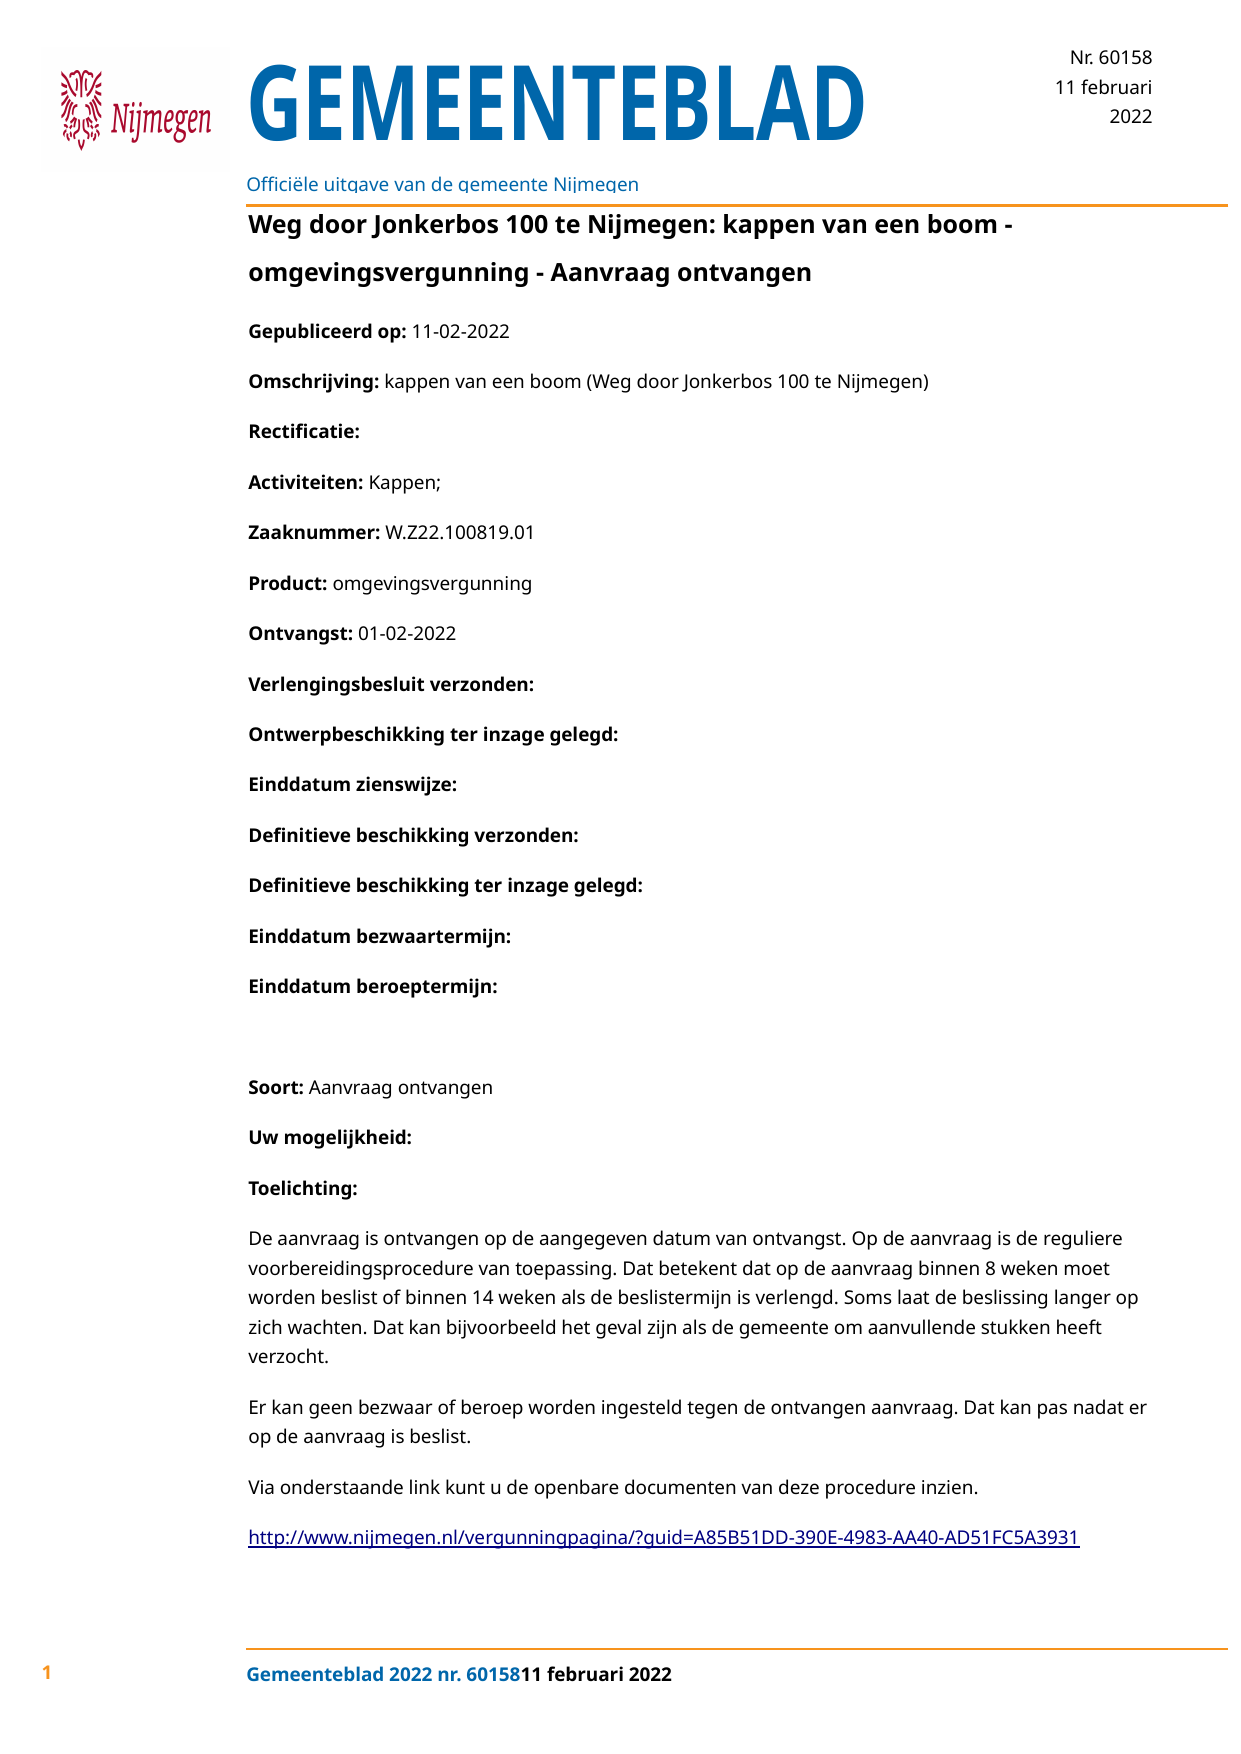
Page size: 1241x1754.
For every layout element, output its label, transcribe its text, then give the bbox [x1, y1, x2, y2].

text Omschrijving: kappen van een boom (Weg door Jonkerbos 100 te Nijmegen) [248, 368, 1152, 394]
text Einddatum bezwaartermijn: [248, 923, 1152, 949]
text Product: omgevingsvergunning [248, 570, 1152, 596]
text Verlengingsbesluit verzonden: [248, 671, 1152, 697]
picture [41, 47, 231, 172]
text Rectificatie: [248, 419, 1152, 444]
text Er kan geen bezwaar of beroep worden ingesteld tegen de ontvangen aanvraag. Dat kan pas nadat er op de aanvraag is beslist. [248, 1394, 1152, 1449]
text Definitieve beschikking verzonden: [248, 822, 1152, 848]
text Gepubliceerd op: 11-02-2022 [248, 318, 1152, 344]
text Definitieve beschikking ter inzage gelegd: [248, 872, 1152, 898]
text Zaaknummer: W.Z22.100819.01 [248, 519, 1152, 545]
text Einddatum zienswijze: [248, 772, 1152, 797]
text Ontvangst: 01-02-2022 [248, 620, 1152, 646]
text De aanvraag is ontvangen op de aangegeven datum van ontvangst. Op de aanvraag is de reguliere voorbereidingsprocedure van toepassing. Dat betekent dat op de aanvraag binnen 8 weken moet worden beslist of binnen 14 weken als de beslistermijn is verlengd. Soms laat de beslissing langer op zich wachten. Dat kan bijvoorbeeld het geval zijn als de gemeente om aanvullende stukken heeft verzocht. [248, 1225, 1152, 1369]
text Weg door Jonkerbos 100 te Nijmegen: kappen van een boom - omgevingsvergunning - Aanvraag ontvangen [248, 207, 1152, 288]
text Soort: Aanvraag ontvangen [248, 1074, 1152, 1100]
text Ontwerpbeschikking ter inzage gelegd: [248, 721, 1152, 747]
text Uw mogelijkheid: [248, 1124, 1152, 1150]
text http://www.nijmegen.nl/vergunningpagina/?guid=A85B51DD-390E-4983-AA40-AD51FC5A3931 [248, 1524, 1152, 1550]
text Einddatum beroeptermijn: [248, 973, 1152, 999]
text Toelichting: [248, 1175, 1152, 1201]
text Activiteiten: Kappen; [248, 469, 1152, 495]
text Via onderstaande link kunt u de openbare documenten van deze procedure inzien. [248, 1474, 1152, 1500]
